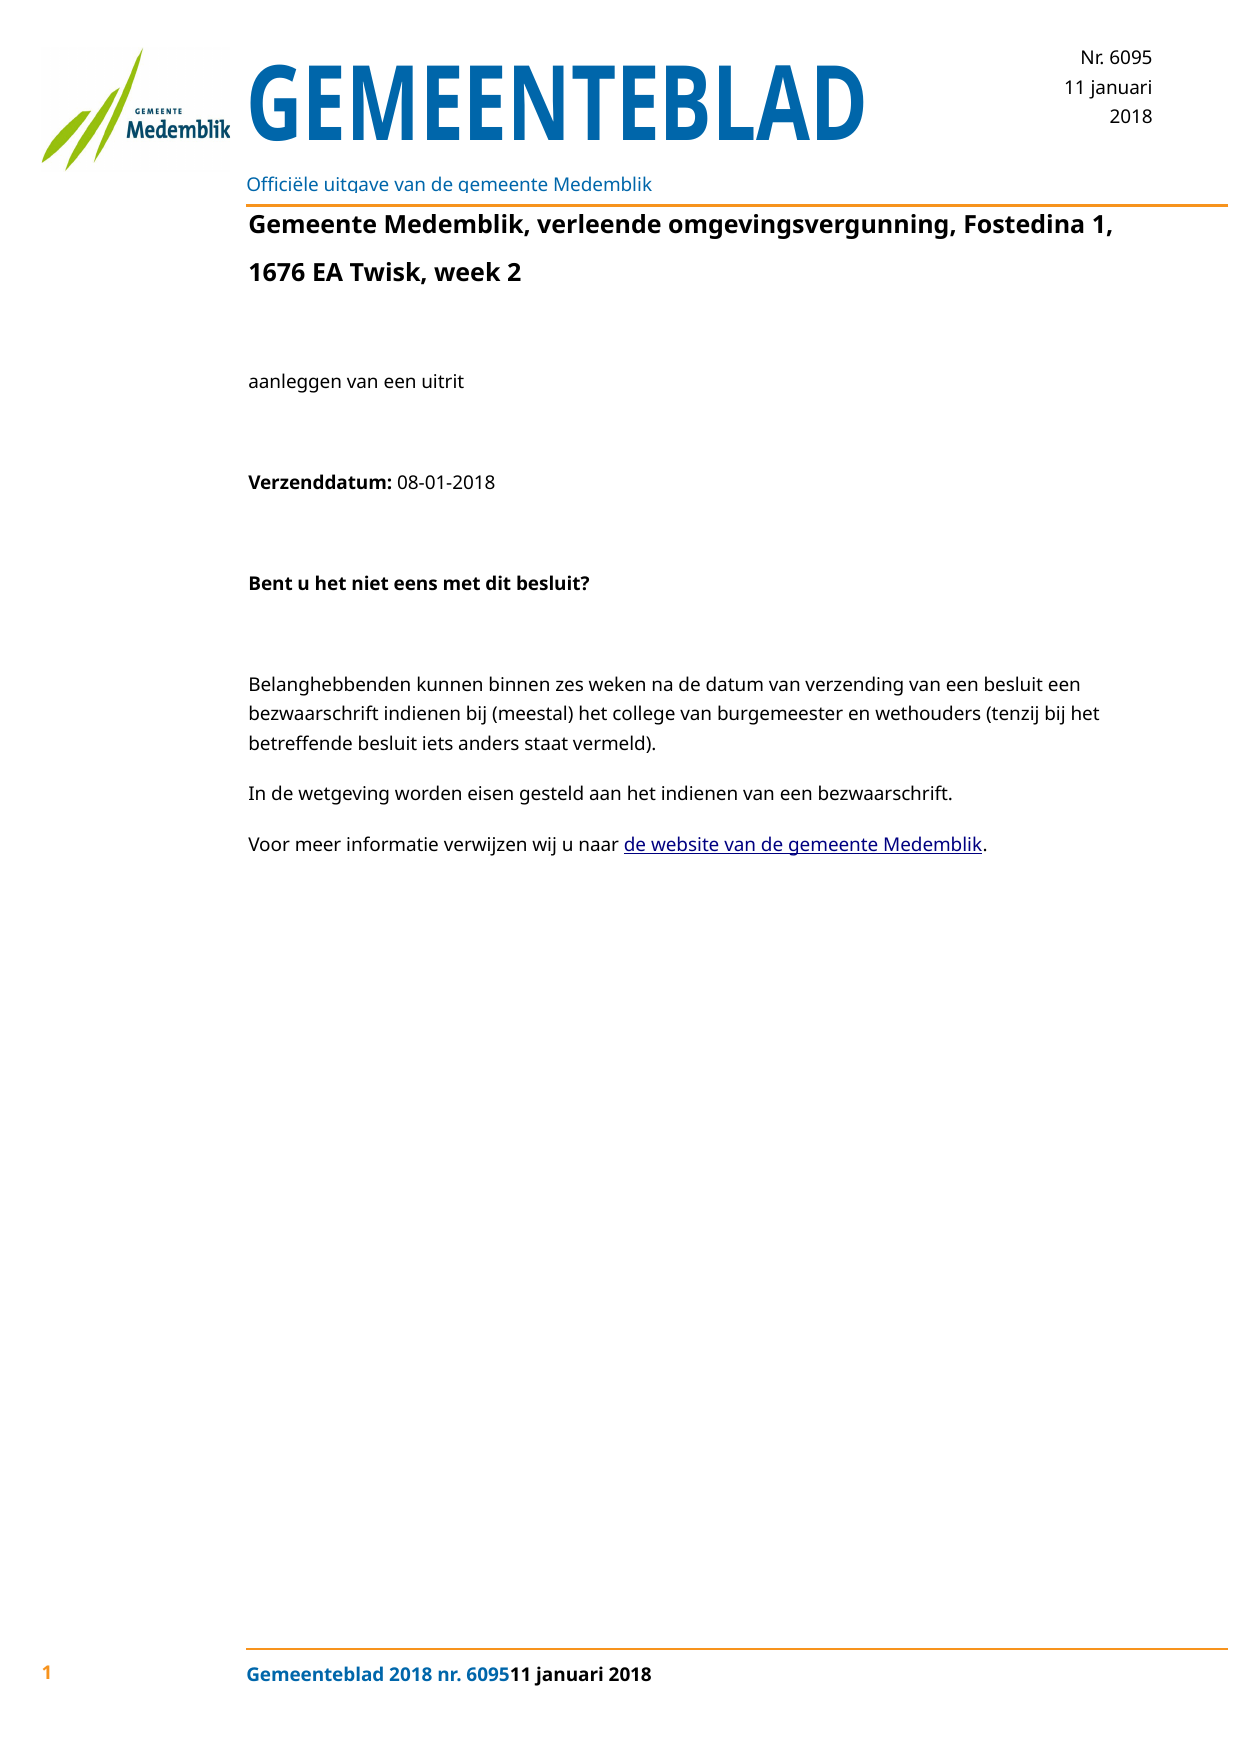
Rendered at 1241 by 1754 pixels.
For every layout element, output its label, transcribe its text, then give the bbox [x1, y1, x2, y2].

text Belanghebbenden kunnen binnen zes weken na de datum van verzending van een besluit een bezwaarschrift indienen bij (meestal) het college van burgemeester en wethouders (tenzij bij het betreffende besluit iets anders staat vermeld). [248, 671, 1152, 756]
text Voor meer informatie verwijzen wij u naar de website van de gemeente Medemblik. [248, 831, 1152, 857]
text Verzenddatum: 08-01-2018 [248, 469, 1152, 495]
text Gemeente Medemblik, verleende omgevingsvergunning, Fostedina 1, 1676 EA Twisk, week 2 [248, 207, 1152, 288]
text In de wetgeving worden eisen gesteld aan het indienen van een bezwaarschrift. [248, 780, 1152, 806]
text aanleggen van een uitrit [248, 368, 1152, 394]
text Bent u het niet eens met dit besluit? [248, 570, 1152, 596]
picture [41, 47, 231, 172]
